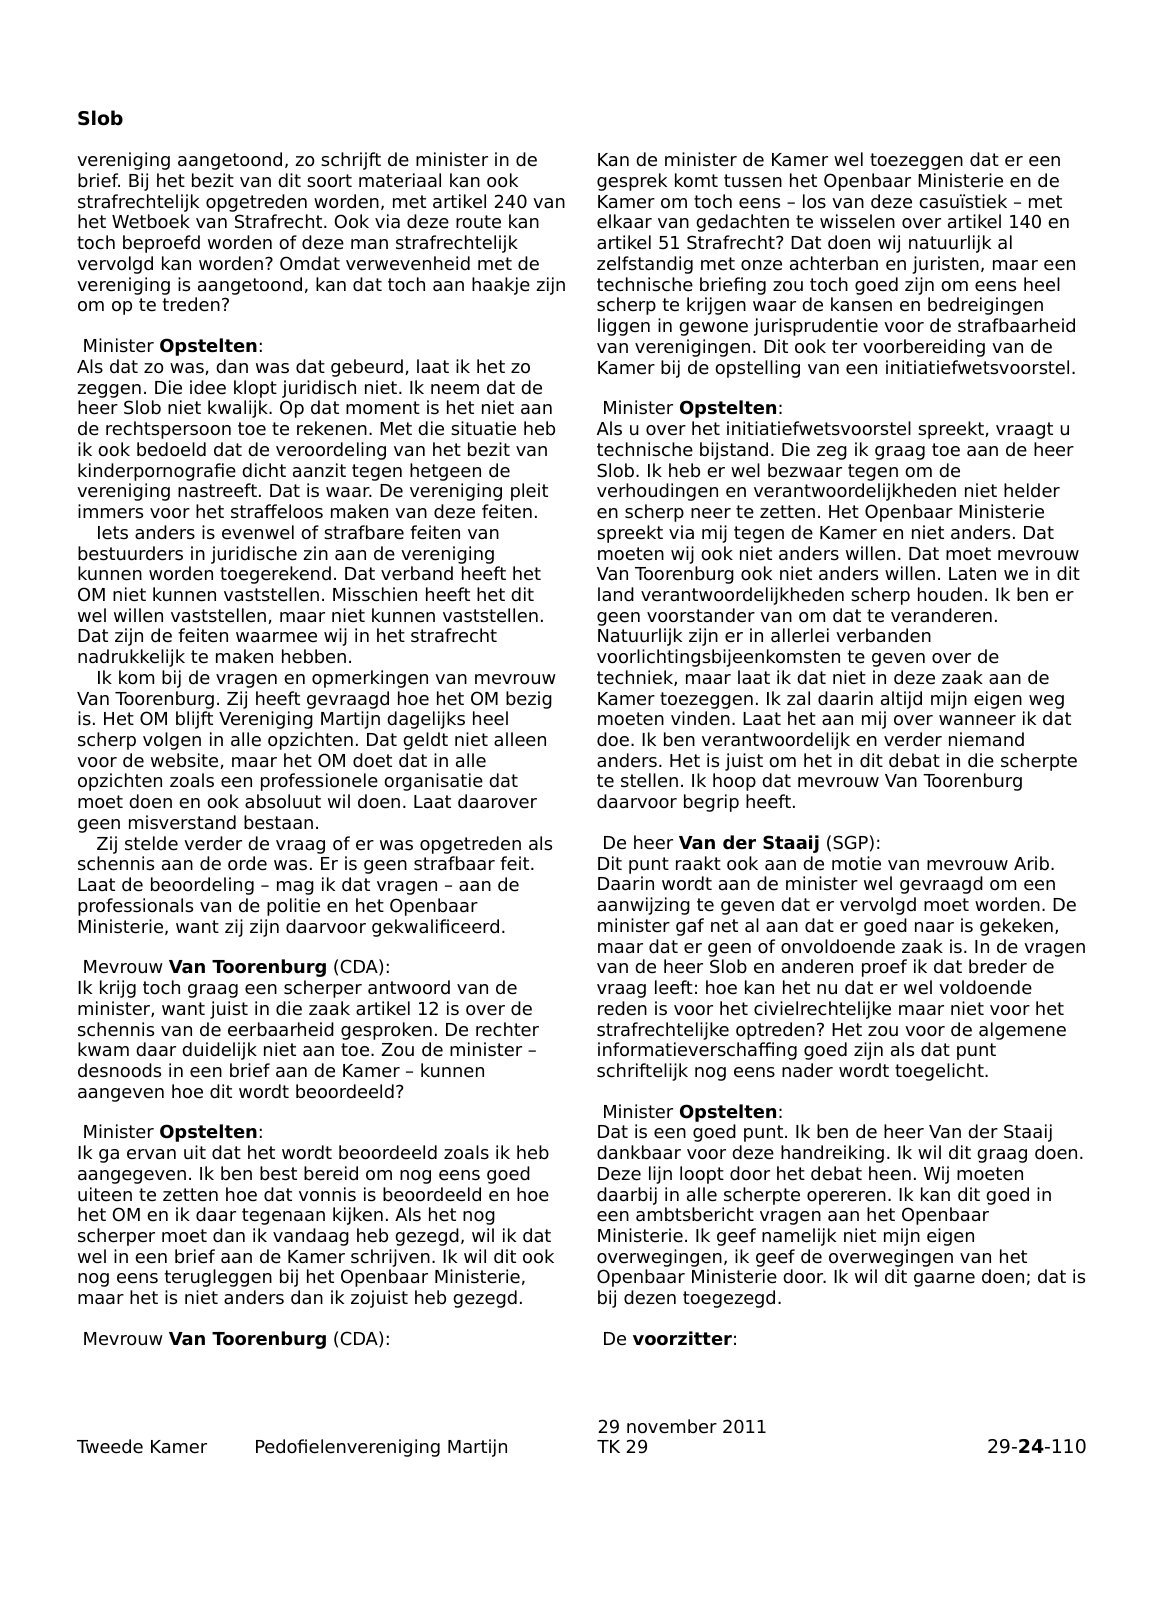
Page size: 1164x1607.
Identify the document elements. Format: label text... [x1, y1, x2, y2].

text Iets anders is evenwel of strafbare feiten van bestuurders in juridische zin aan de vereniging kunnen worden toegerekend. Dat verband heeft het OM niet kunnen vaststellen. Misschien heeft het dit wel willen vaststellen, maar niet kunnen vaststellen. Dat zijn de feiten waarmee wij in het strafrecht nadrukkelijk te maken hebben. [77, 523, 567, 668]
text Dat is een goed punt. Ik ben de heer Van der Staaij dankbaar voor deze handreiking. Ik wil dit graag doen. Deze lijn loopt door het debat heen. Wij moeten daarbij in alle scherpte opereren. Ik kan dit goed in een ambtsbericht vragen aan het Openbaar Ministerie. Ik geef namelijk niet mijn eigen overwegingen, ik geef de overwegingen van het Openbaar Ministerie door. Ik wil dit gaarne doen; dat is bij dezen toegezegd. [596, 1122, 1087, 1309]
text Minister Opstelten: [596, 1102, 1087, 1122]
text De heer Van der Staaij (SGP): [596, 833, 1087, 853]
text vereniging aangetoond, zo schrijft de minister in de brief. Bij het bezit van dit soort materiaal kan ook strafrechtelijk opgetreden worden, met artikel 240 van het Wetboek van Strafrecht. Ook via deze route kan toch beproefd worden of deze man strafrechtelijk vervolgd kan worden? Omdat verwevenheid met de vereniging is aangetoond, kan dat toch aan haakje zijn om op te treden? [77, 150, 567, 316]
text Minister Opstelten: [596, 398, 1087, 419]
text Kan de minister de Kamer wel toezeggen dat er een gesprek komt tussen het Openbaar Ministerie en de Kamer om toch eens – los van deze casuïstiek – met elkaar van gedachten te wisselen over artikel 140 en artikel 51 Strafrecht? Dat doen wij natuurlijk al zelfstandig met onze achterban en juristen, maar een technische briefing zou toch goed zijn om eens heel scherp te krijgen waar de kansen en bedreigingen liggen in gewone jurisprudentie voor de strafbaarheid van verenigingen. Dit ook ter voorbereiding van de Kamer bij de opstelling van een initiatiefwetsvoorstel. [596, 150, 1087, 378]
text Minister Opstelten: [77, 1122, 567, 1143]
text Ik ga ervan uit dat het wordt beoordeeld zoals ik heb aangegeven. Ik ben best bereid om nog eens goed uiteen te zetten hoe dat vonnis is beoordeeld en hoe het OM en ik daar tegenaan kijken. Als het nog scherper moet dan ik vandaag heb gezegd, wil ik dat wel in een brief aan de Kamer schrijven. Ik wil dit ook nog eens terugleggen bij het Openbaar Ministerie, maar het is niet anders dan ik zojuist heb gezegd. [77, 1143, 567, 1309]
text De voorzitter: [596, 1329, 1087, 1349]
text Ik kom bij de vragen en opmerkingen van mevrouw Van Toorenburg. Zij heeft gevraagd hoe het OM bezig is. Het OM blijft Vereniging Martijn dagelijks heel scherp volgen in alle opzichten. Dat geldt niet alleen voor de website, maar het OM doet dat in alle opzichten zoals een professionele organisatie dat moet doen en ook absoluut wil doen. Laat daarover geen misverstand bestaan. [77, 668, 567, 833]
text Minister Opstelten: [77, 336, 567, 357]
text Ik krijg toch graag een scherper antwoord van de minister, want juist in die zaak artikel 12 is over de schennis van de eerbaarheid gesproken. De rechter kwam daar duidelijk niet aan toe. Zou de minister – desnoods in een brief aan de Kamer – kunnen aangeven hoe dit wordt beoordeeld? [77, 978, 567, 1102]
text Mevrouw Van Toorenburg (CDA): [77, 1329, 567, 1349]
text Als dat zo was, dan was dat gebeurd, laat ik het zo zeggen. Die idee klopt juridisch niet. Ik neem dat de heer Slob niet kwalijk. Op dat moment is het niet aan de rechtspersoon toe te rekenen. Met die situatie heb ik ook bedoeld dat de veroordeling van het bezit van kinderpornografie dicht aanzit tegen hetgeen de vereniging nastreeft. Dat is waar. De vereniging pleit immers voor het straffeloos maken van deze feiten. [77, 357, 567, 523]
text Mevrouw Van Toorenburg (CDA): [77, 957, 567, 978]
text Als u over het initiatiefwetsvoorstel spreekt, vraagt u technische bijstand. Die zeg ik graag toe aan de heer Slob. Ik heb er wel bezwaar tegen om de verhoudingen en verantwoordelijkheden niet helder en scherp neer te zetten. Het Openbaar Ministerie spreekt via mij tegen de Kamer en niet anders. Dat moeten wij ook niet anders willen. Dat moet mevrouw Van Toorenburg ook niet anders willen. Laten we in dit land verantwoordelijkheden scherp houden. Ik ben er geen voorstander van om dat te veranderen. Natuurlijk zijn er in allerlei verbanden voorlichtingsbijeenkomsten te geven over de techniek, maar laat ik dat niet in deze zaak aan de Kamer toezeggen. Ik zal daarin altijd mijn eigen weg moeten vinden. Laat het aan mij over wanneer ik dat doe. Ik ben verantwoordelijk en verder niemand anders. Het is juist om het in dit debat in die scherpte te stellen. Ik hoop dat mevrouw Van Toorenburg daarvoor begrip heeft. [596, 419, 1087, 813]
text Dit punt raakt ook aan de motie van mevrouw Arib. Daarin wordt aan de minister wel gevraagd om een aanwijzing te geven dat er vervolgd moet worden. De minister gaf net al aan dat er goed naar is gekeken, maar dat er geen of onvoldoende zaak is. In de vragen van de heer Slob en anderen proef ik dat breder de vraag leeft: hoe kan het nu dat er wel voldoende reden is voor het civielrechtelijke maar niet voor het strafrechtelijke optreden? Het zou voor de algemene informatieverschaffing goed zijn als dat punt schriftelijk nog eens nader wordt toegelicht. [596, 853, 1087, 1082]
text Zij stelde verder de vraag of er was opgetreden als schennis aan de orde was. Er is geen strafbaar feit. Laat de beoordeling – mag ik dat vragen – aan de professionals van de politie en het Openbaar Ministerie, want zij zijn daarvoor gekwalificeerd. [77, 833, 567, 937]
